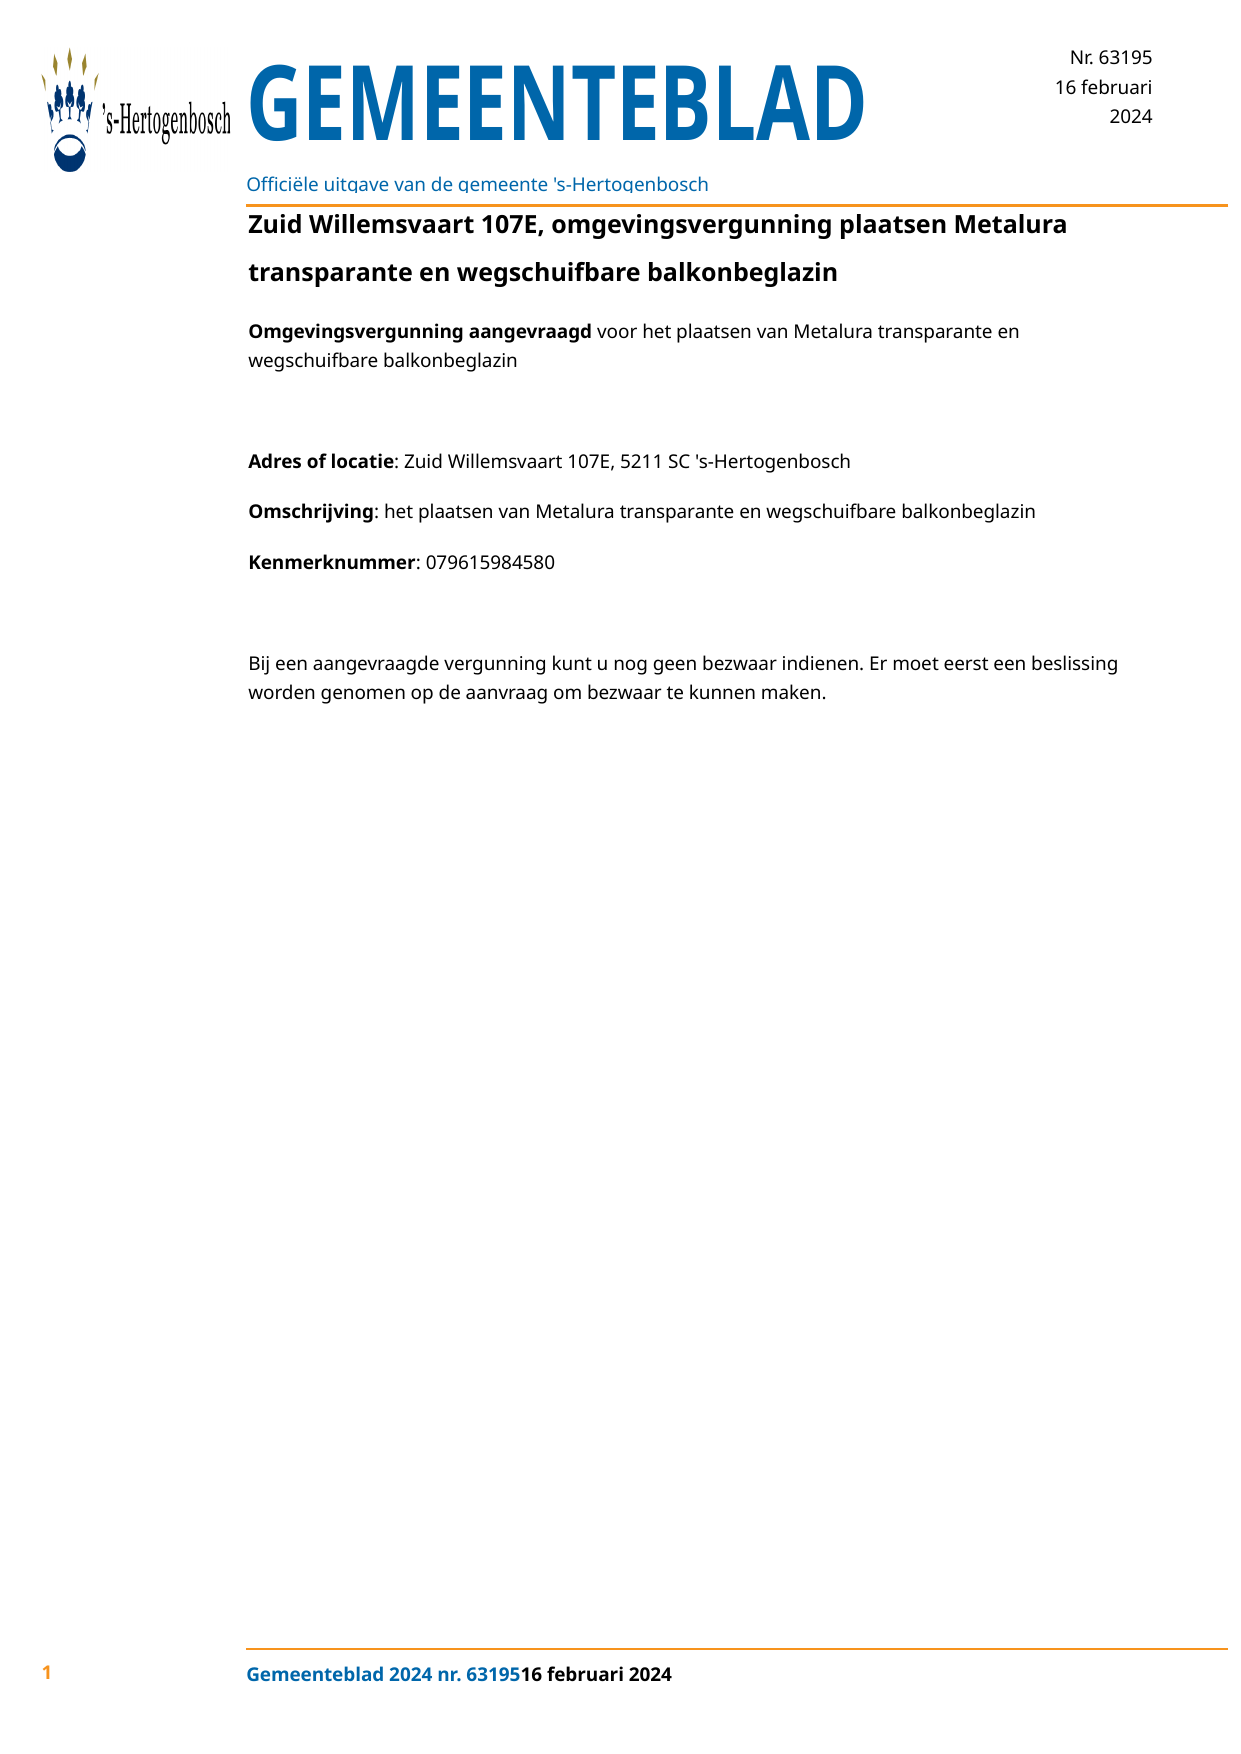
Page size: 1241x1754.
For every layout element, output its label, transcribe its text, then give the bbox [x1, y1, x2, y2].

text Bij een aangevraagde vergunning kunt u nog geen bezwaar indienen. Er moet eerst een beslissing worden genomen op de aanvraag om bezwaar te kunnen maken. [248, 650, 1152, 705]
text Omgevingsvergunning aangevraagd voor het plaatsen van Metalura transparante en wegschuifbare balkonbeglazin [248, 318, 1152, 373]
text Zuid Willemsvaart 107E, omgevingsvergunning plaatsen Metalura transparante en wegschuifbare balkonbeglazin [248, 207, 1152, 288]
text Adres of locatie: Zuid Willemsvaart 107E, 5211 SC 's-Hertogenbosch [248, 448, 1152, 474]
text Omschrijving: het plaatsen van Metalura transparante en wegschuifbare balkonbeglazin [248, 499, 1152, 524]
picture [41, 47, 231, 172]
text Kenmerknummer: 079615984580 [248, 549, 1152, 575]
